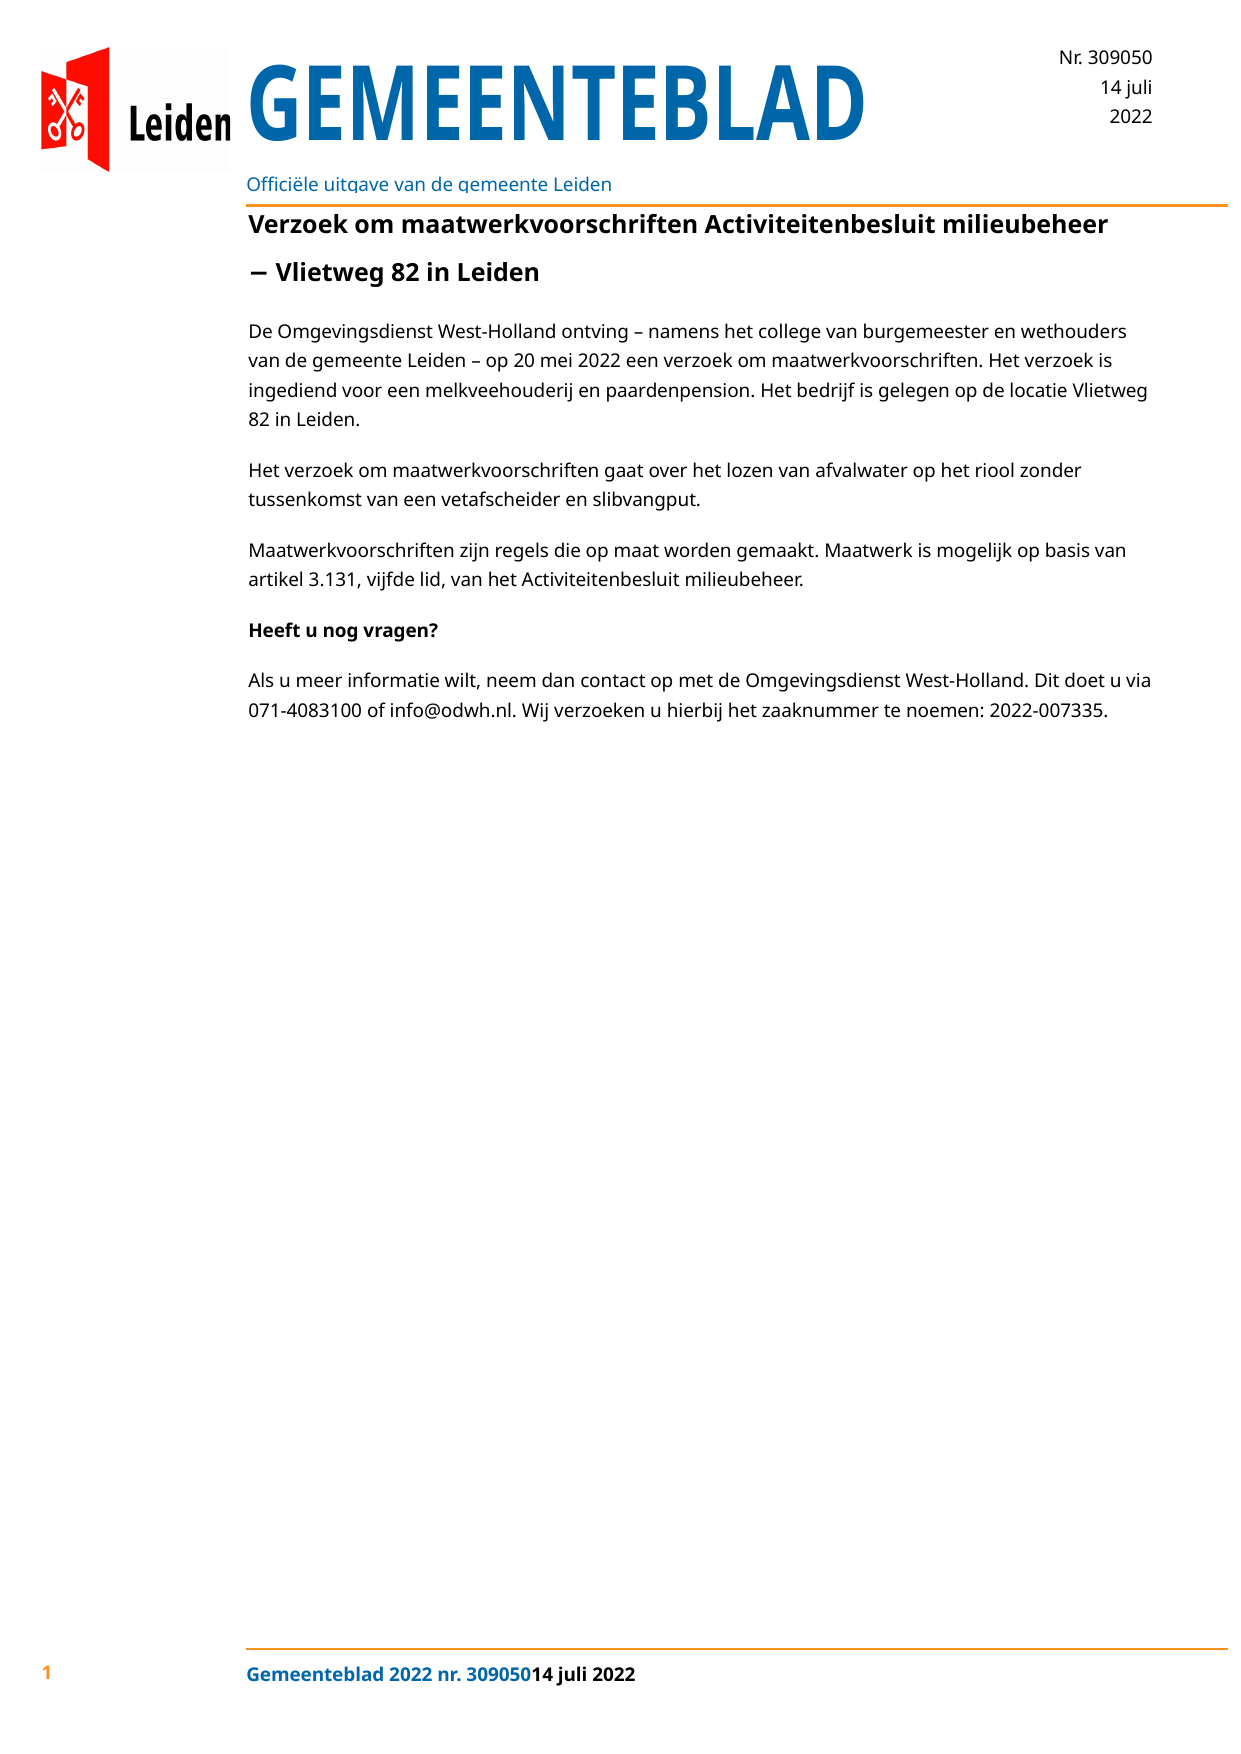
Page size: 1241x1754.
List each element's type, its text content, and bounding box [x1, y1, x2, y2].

text De Omgevingsdienst West-Holland ontving – namens het college van burgemeester en wethouders van de gemeente Leiden – op 20 mei 2022 een verzoek om maatwerkvoorschriften. Het verzoek is ingediend voor een melkveehouderij en paardenpension. Het bedrijf is gelegen op de locatie Vlietweg 82 in Leiden. [248, 318, 1152, 432]
picture [41, 47, 231, 172]
text Als u meer informatie wilt, neem dan contact op met de Omgevingsdienst West-Holland. Dit doet u via 071‑4083100 of info@odwh.nl. Wij verzoeken u hierbij het zaaknummer te noemen: 2022-007335. [248, 667, 1152, 723]
text Maatwerkvoorschriften zijn regels die op maat worden gemaakt. Maatwerk is mogelijk op basis van artikel 3.131, vijfde lid, van het Activiteitenbesluit milieubeheer. [248, 537, 1152, 592]
text Verzoek om maatwerkvoorschriften Activiteitenbesluit milieubeheer − Vlietweg 82 in Leiden [248, 207, 1152, 288]
text Het verzoek om maatwerkvoorschriften gaat over het lozen van afvalwater op het riool zonder tussenkomst van een vetafscheider en slibvangput. [248, 457, 1152, 512]
text Heeft u nog vragen? [248, 617, 1152, 643]
